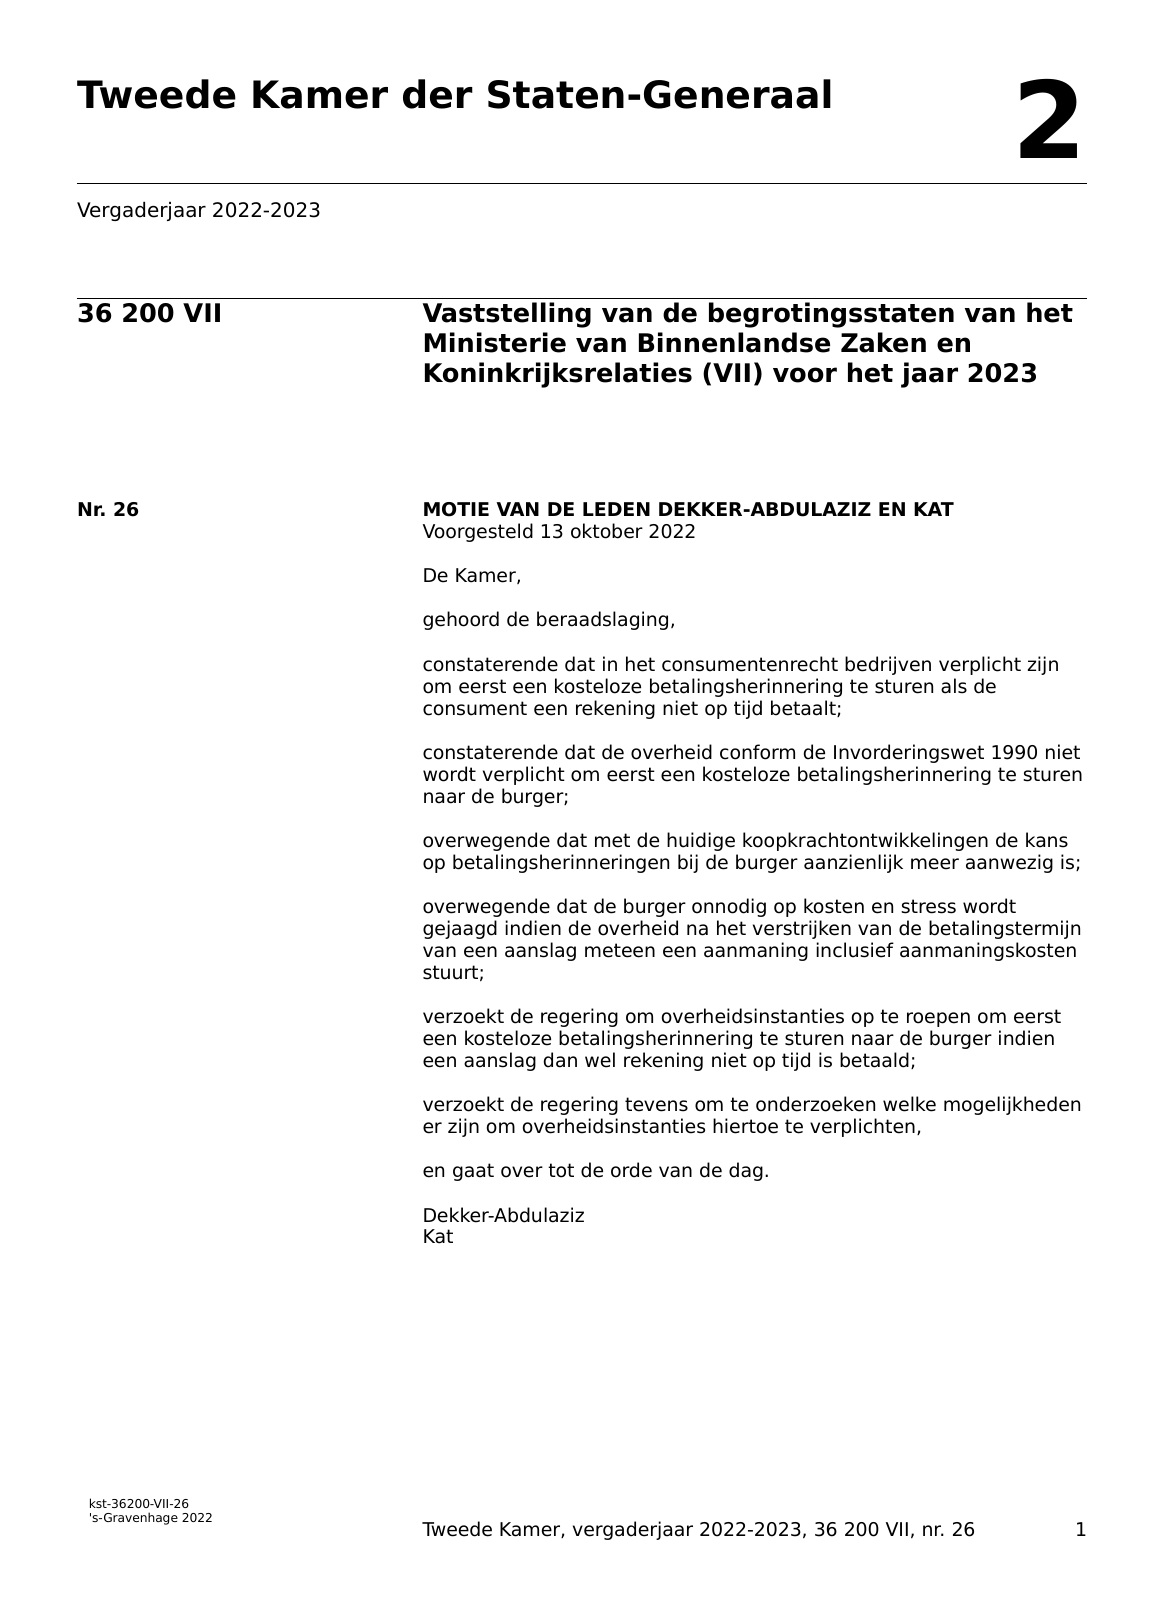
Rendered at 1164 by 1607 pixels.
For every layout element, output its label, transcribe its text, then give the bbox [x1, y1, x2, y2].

table_header Tweede Kamer der Staten-Generaal [77, 59, 886, 183]
text constaterende dat de overheid conform de Invorderingswet 1990 niet wordt verplicht om eerst een kosteloze betalingsherinnering te sturen naar de burger; [422, 742, 1087, 808]
text constaterende dat in het consumentenrecht bedrijven verplicht zijn om eerst een kosteloze betalingsherinnering te sturen als de consument een rekening niet op tijd betaalt; [422, 653, 1087, 719]
subtitle Nr. 26 MOTIE VAN DE LEDEN DEKKER-ABDULAZIZ EN KAT [77, 499, 1087, 521]
text verzoekt de regering om overheidsinstanties op te roepen om eerst een kosteloze betalingsherinnering te sturen naar de burger indien een aanslag dan wel rekening niet op tijd is betaald; [422, 1006, 1087, 1072]
text verzoekt de regering tevens om te onderzoeken welke mogelijkheden er zijn om overheidsinstanties hiertoe te verplichten, [422, 1094, 1087, 1138]
text overwegende dat met de huidige koopkrachtontwikkelingen de kans op betalingsherinneringen bij de burger aanzienlijk meer aanwezig is; [422, 830, 1087, 874]
text De Kamer, [422, 565, 1087, 587]
text Dekker-Abdulaziz [422, 1204, 1087, 1226]
table_header 2 [886, 59, 1087, 183]
table_cell Vergaderjaar 2022-2023 [77, 184, 1087, 298]
text kst-36200-VII-26 [88, 1497, 323, 1511]
text overwegende dat de burger onnodig op kosten en stress wordt gejaagd indien de overheid na het verstrijken van de betalingstermijn van een aanslag meteen een aanmaning inclusief aanmaningskosten stuurt; [422, 896, 1087, 984]
subtitle 36 200 VII Vaststelling van de begrotingsstaten van het Ministerie van Binnenlandse Zaken en Koninkrijksrelaties (VII) voor het jaar 2023 [77, 299, 1087, 388]
text en gaat over tot de orde van de dag. [422, 1160, 1087, 1182]
text Voorgesteld 13 oktober 2022 [422, 521, 1087, 543]
text Kat [422, 1226, 1087, 1248]
text 's-Gravenhage 2022 [88, 1511, 323, 1525]
text gehoord de beraadslaging, [422, 609, 1087, 631]
